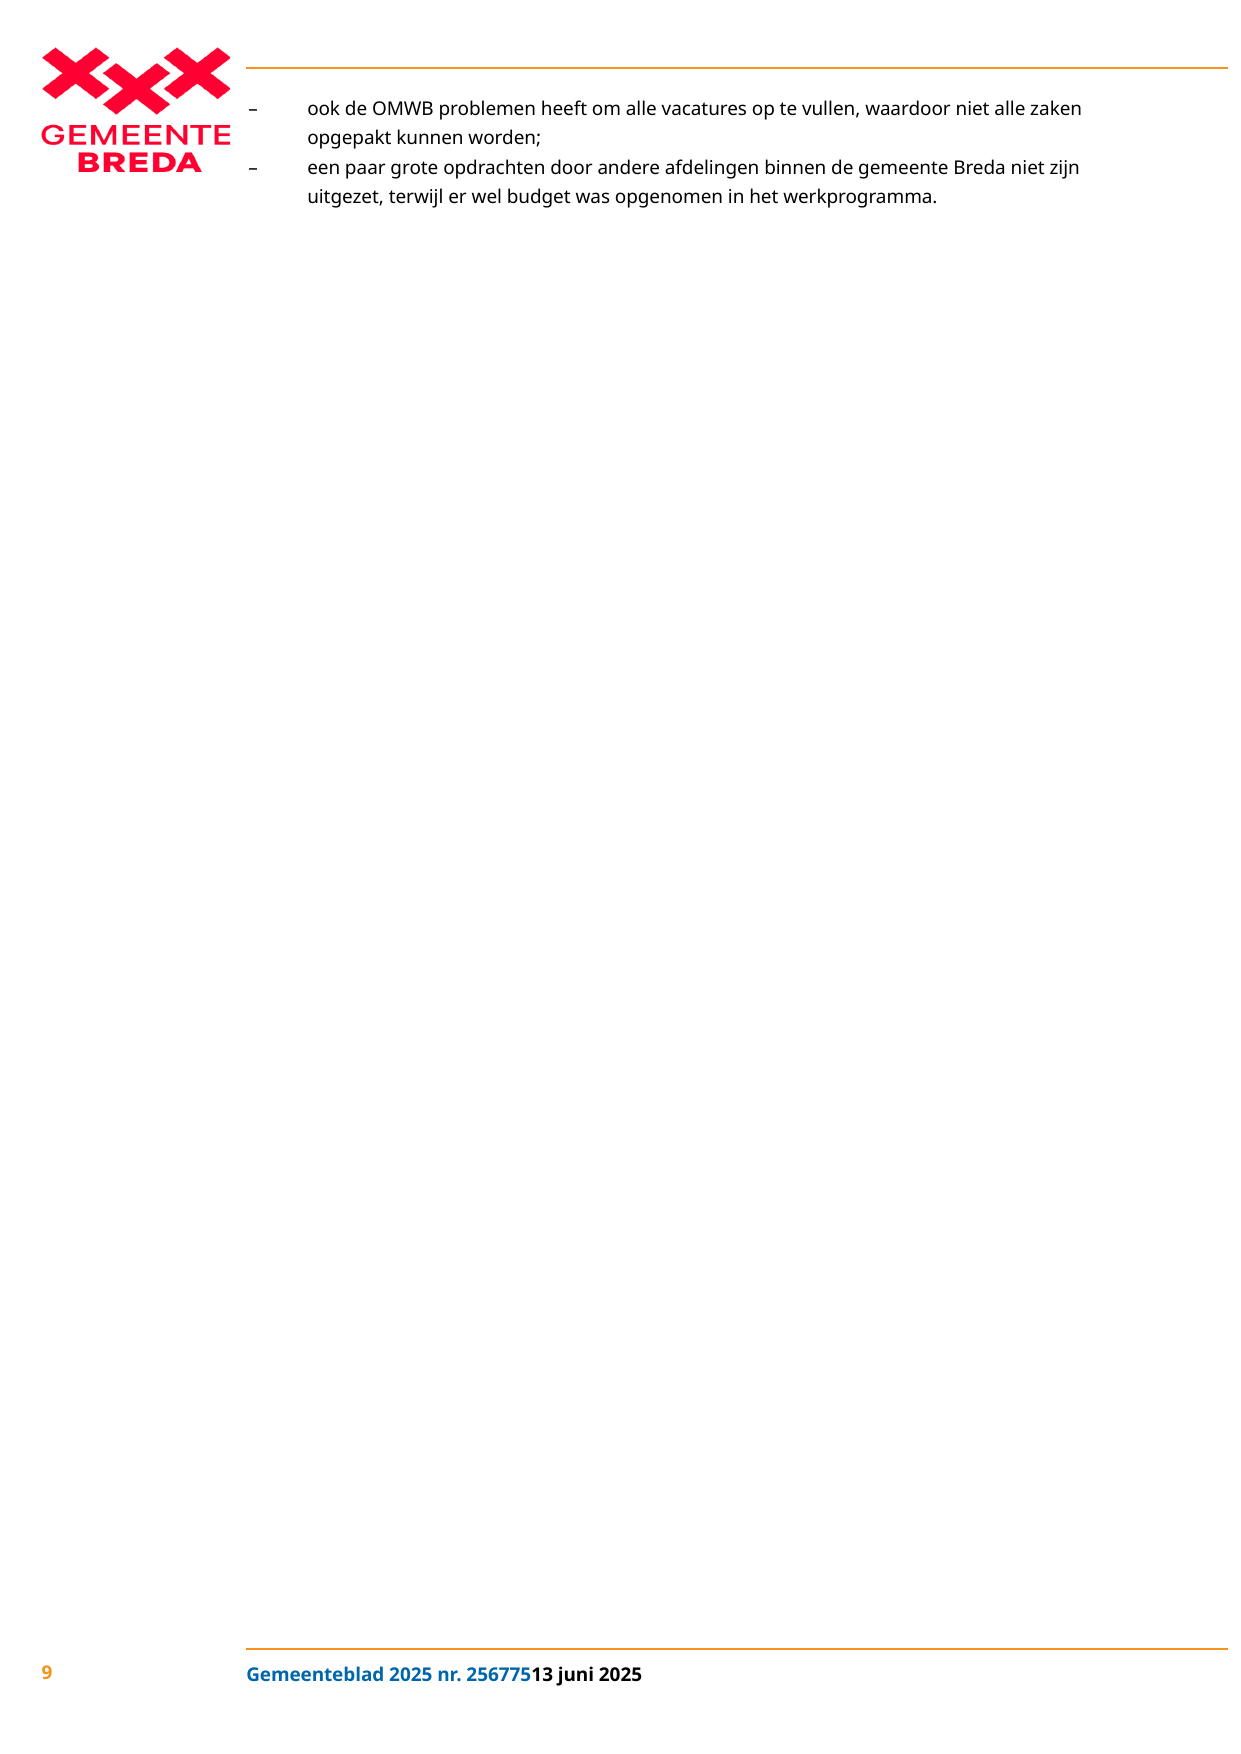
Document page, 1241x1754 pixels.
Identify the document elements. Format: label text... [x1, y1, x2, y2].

picture [41, 47, 231, 172]
list ook de OMWB problemen heeft om alle vacatures op te vullen, waardoor niet alle zaken opgepakt kunnen worden; [248, 95, 1152, 150]
list een paar grote opdrachten door andere afdelingen binnen de gemeente Breda niet zijn uitgezet, terwijl er wel budget was opgenomen in het werkprogramma. [248, 154, 1152, 209]
